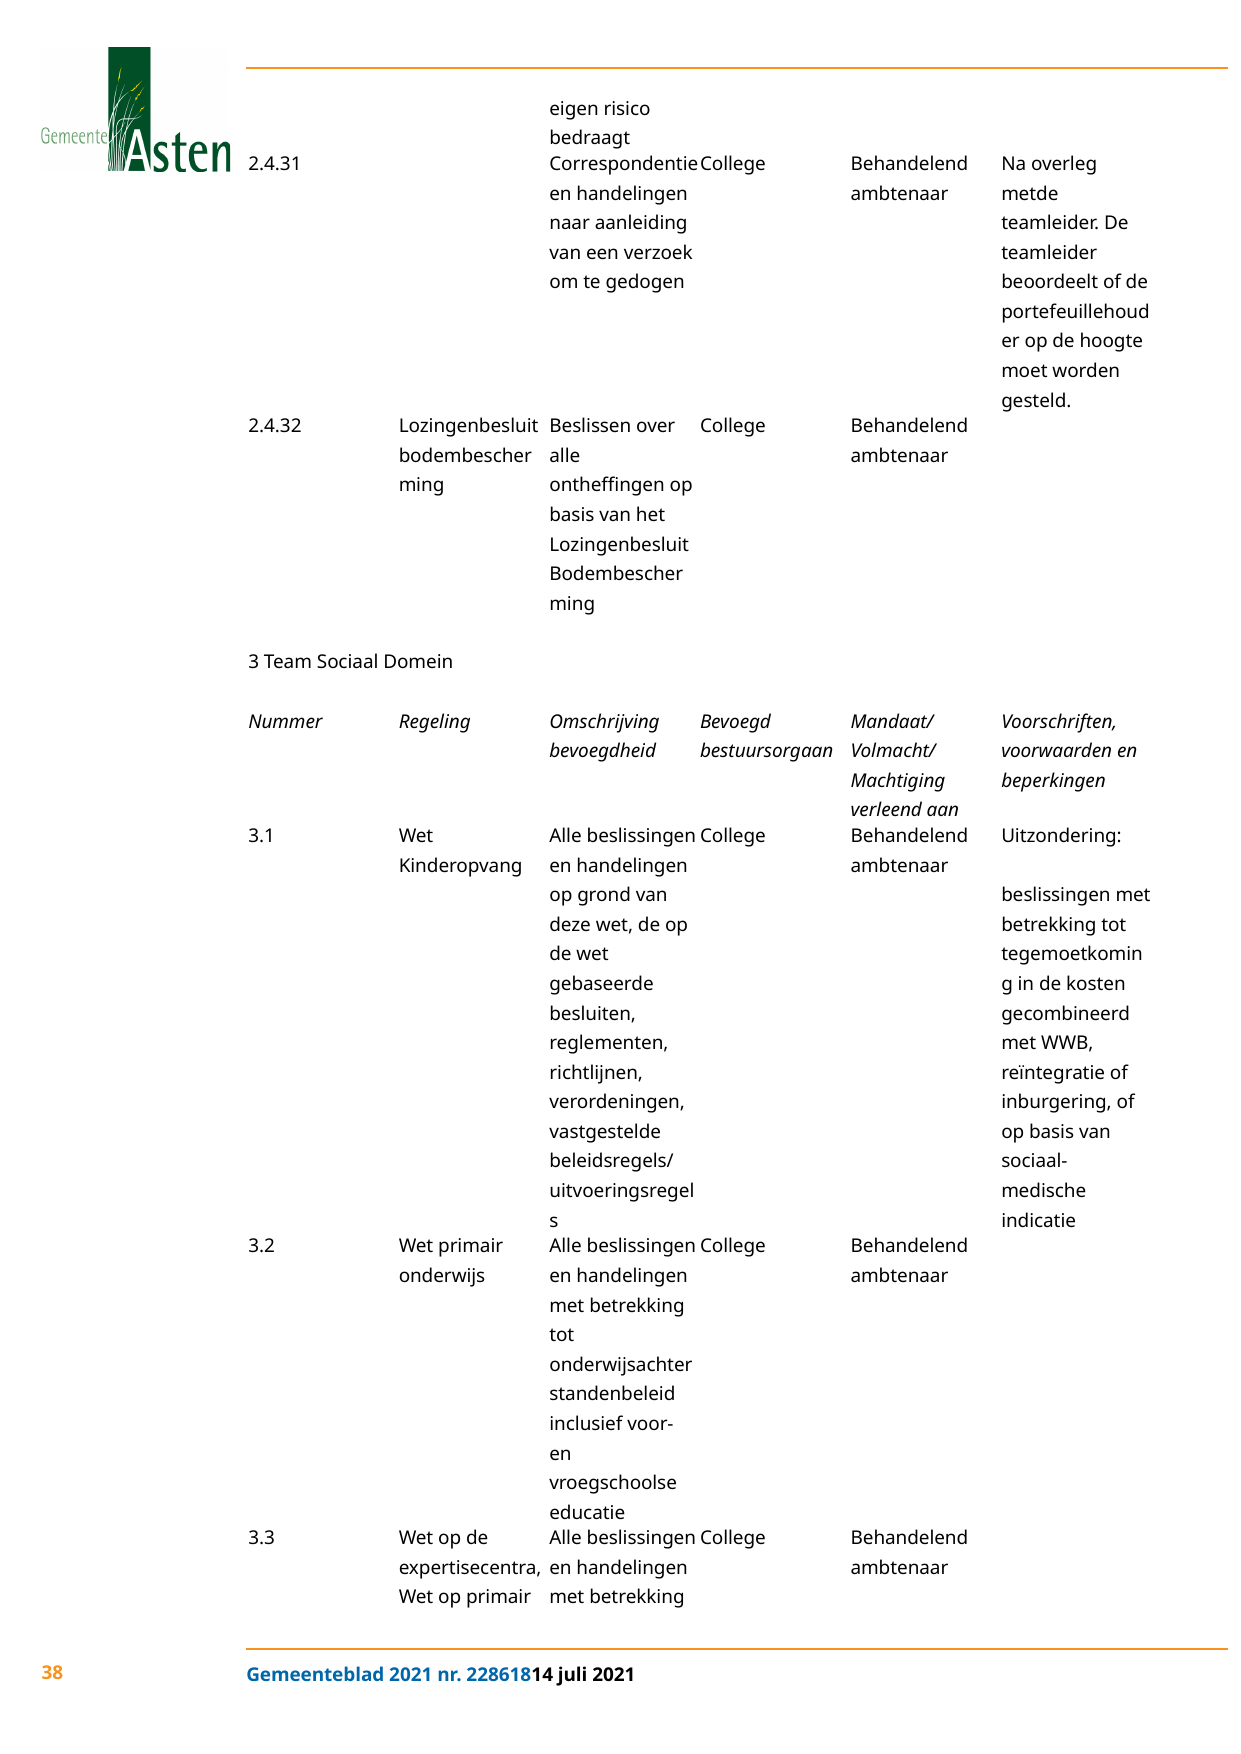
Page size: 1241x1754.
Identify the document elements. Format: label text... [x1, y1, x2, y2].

table_cell Wet primair onderwijs [399, 1233, 549, 1524]
table_cell [399, 95, 549, 150]
table_cell [700, 95, 850, 150]
table_cell College [700, 413, 850, 616]
table_cell Na overleg metde teamleider. De teamleider beoordeelt of de portefeuillehouder op de hoogte moet worden gesteld. [1001, 150, 1152, 412]
table_cell 2.4.32 [248, 413, 398, 616]
table_cell Correspondentie en handelingen naar aanleiding van een verzoek om te gedogen [549, 150, 700, 412]
table_cell 3.2 [248, 1233, 398, 1524]
table_cell [399, 150, 549, 412]
text 3 Team Sociaal Domein [248, 648, 1152, 674]
table_cell Behandelend ambtenaar [850, 822, 1001, 1233]
table_cell Behandelend ambtenaar [850, 1233, 1001, 1524]
table_cell College [700, 1525, 850, 1609]
table_cell Lozingenbesluit bodembescherming [399, 413, 549, 616]
picture [41, 47, 231, 172]
table_cell [850, 95, 1001, 150]
table_cell Alle beslissingen en handelingen met betrekking [549, 1525, 700, 1609]
table_cell [1001, 413, 1152, 616]
table_cell [1001, 95, 1152, 150]
table_header Nummer [248, 708, 398, 822]
table_header Bevoegd bestuursorgaan [700, 708, 850, 822]
table_header Omschrijving bevoegdheid [549, 708, 700, 822]
table_cell eigen risico bedraagt [549, 95, 700, 150]
table_cell [1001, 1233, 1152, 1524]
table_cell Wet Kinderopvang [399, 822, 549, 1233]
table_cell Wet op de expertisecentra, Wet op primair [399, 1525, 549, 1609]
table_header Mandaat/ Volmacht/ Machtiging verleend aan [850, 708, 1001, 822]
table_cell Behandelend ambtenaar [850, 1525, 1001, 1609]
table_cell Uitzondering: beslissingen met betrekking tot tegemoetkoming in de kosten gecombineerd met WWB, reïntegratie of inburgering, of op basis van sociaal-medische indicatie [1001, 822, 1152, 1233]
table_cell [248, 95, 398, 150]
table_cell College [700, 822, 850, 1233]
table_cell Beslissen over alle ontheffingen op basis van het Lozingenbesluit Bodembescherming [549, 413, 700, 616]
table_cell Behandelend ambtenaar [850, 150, 1001, 412]
table_cell 3.1 [248, 822, 398, 1233]
table_cell 3.3 [248, 1525, 398, 1609]
table_cell Alle beslissingen en handelingen met betrekking tot onderwijsachterstandenbeleid inclusief voor- en vroegschoolse educatie [549, 1233, 700, 1524]
table_cell Behandelend ambtenaar [850, 413, 1001, 616]
table_cell Alle beslissingen en handelingen op grond van deze wet, de op de wet gebaseerde besluiten, reglementen, richtlijnen, verordeningen, vastgestelde beleidsregels/ uitvoeringsregels [549, 822, 700, 1233]
table_cell College [700, 150, 850, 412]
table_cell [1001, 1525, 1152, 1609]
table_header Voorschriften, voorwaarden en beperkingen [1001, 708, 1152, 822]
table_cell 2.4.31 [248, 150, 398, 412]
table_cell College [700, 1233, 850, 1524]
table_header Regeling [399, 708, 549, 822]
